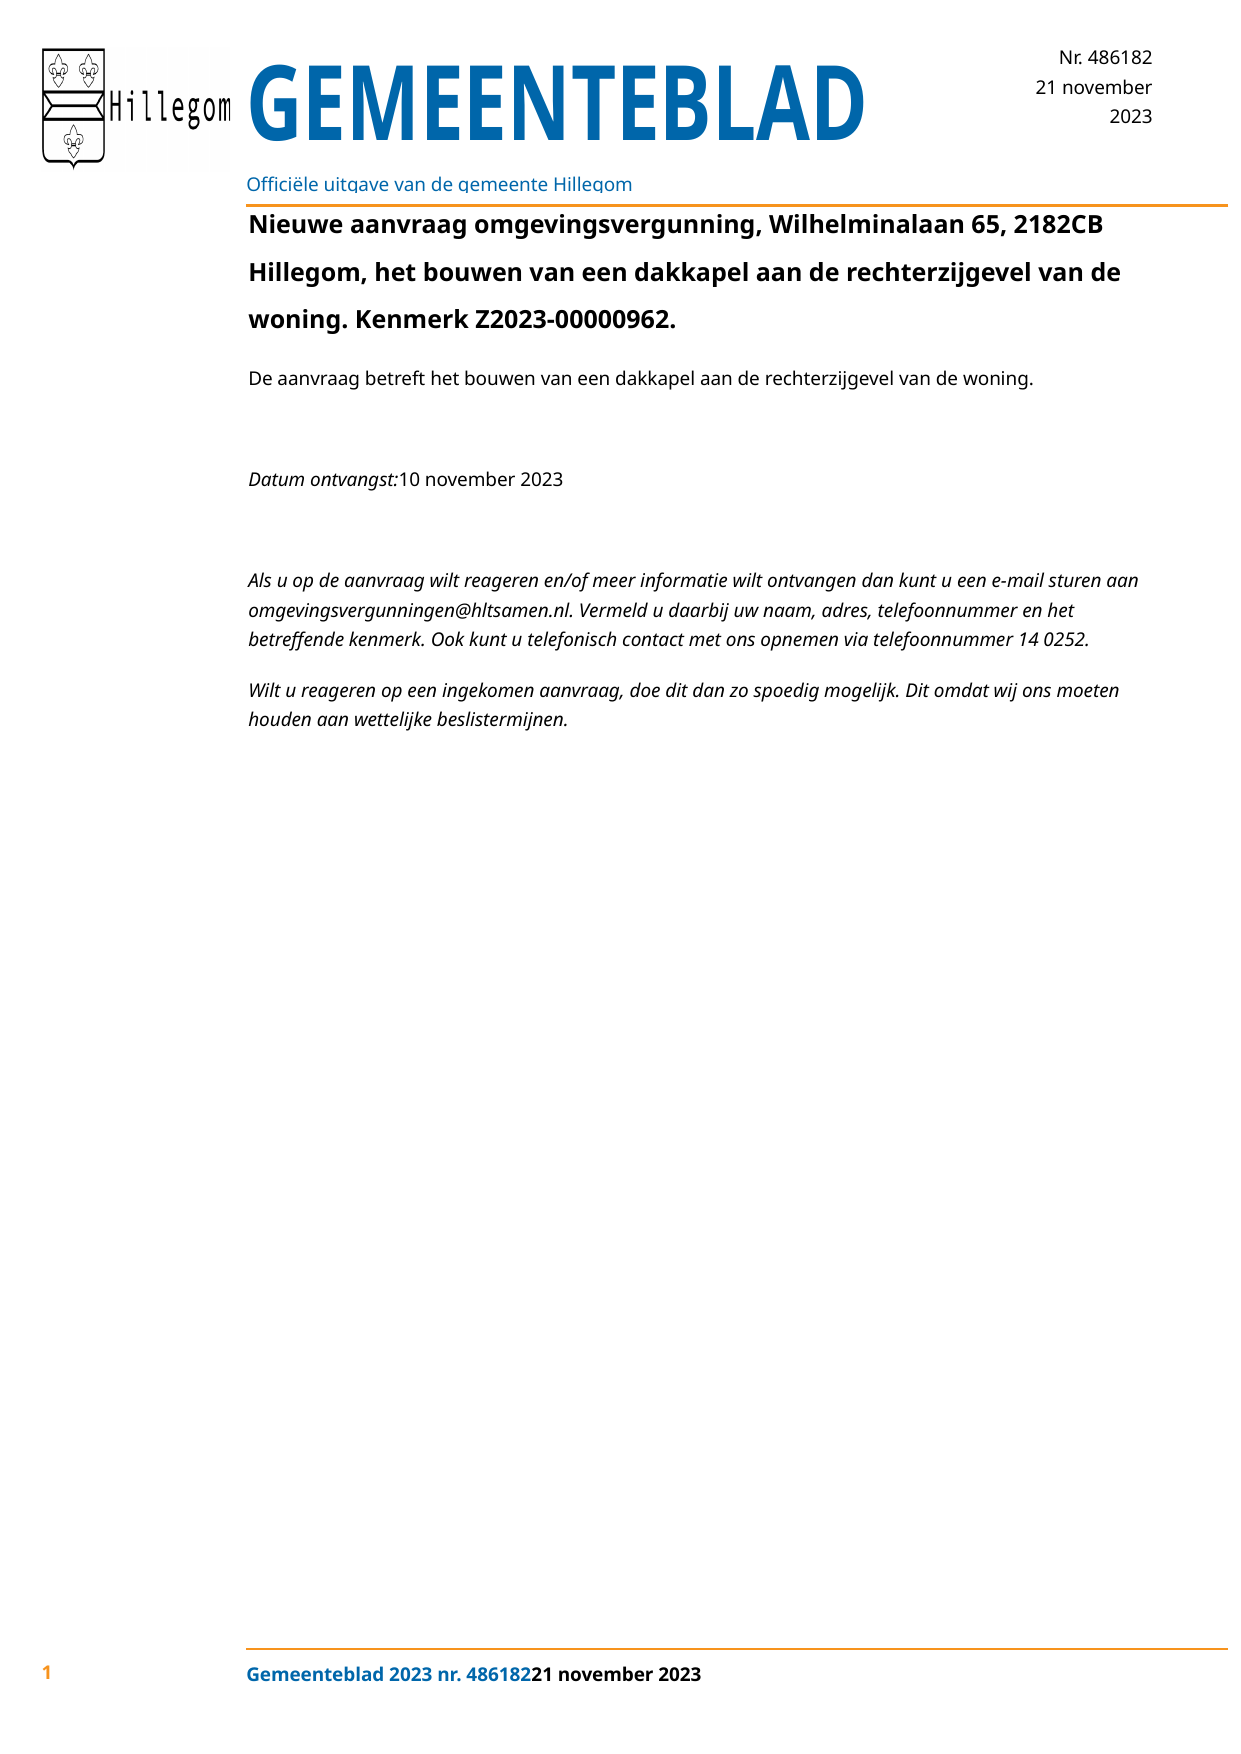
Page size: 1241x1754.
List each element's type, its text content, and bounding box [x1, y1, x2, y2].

text Wilt u reageren op een ingekomen aanvraag, doe dit dan zo spoedig mogelijk. Dit omdat wij ons moeten houden aan wettelijke beslistermijnen. [248, 677, 1152, 732]
text Nieuwe aanvraag omgevingsvergunning, Wilhelminalaan 65, 2182CB Hillegom, het bouwen van een dakkapel aan de rechterzijgevel van de woning. Kenmerk Z2023-00000962. [248, 207, 1152, 336]
text Als u op de aanvraag wilt reageren en/of meer informatie wilt ontvangen dan kunt u een e-mail sturen aan omgevingsvergunningen@hltsamen.nl. Vermeld u daarbij uw naam, adres, telefoonnummer en het betreffende kenmerk. Ook kunt u telefonisch contact met ons opnemen via telefoonnummer 14 0252. [248, 567, 1152, 652]
text De aanvraag betreft het bouwen van een dakkapel aan de rechterzijgevel van de woning. [248, 366, 1152, 391]
text Datum ontvangst:10 november 2023 [248, 466, 1152, 492]
picture [41, 47, 231, 172]
